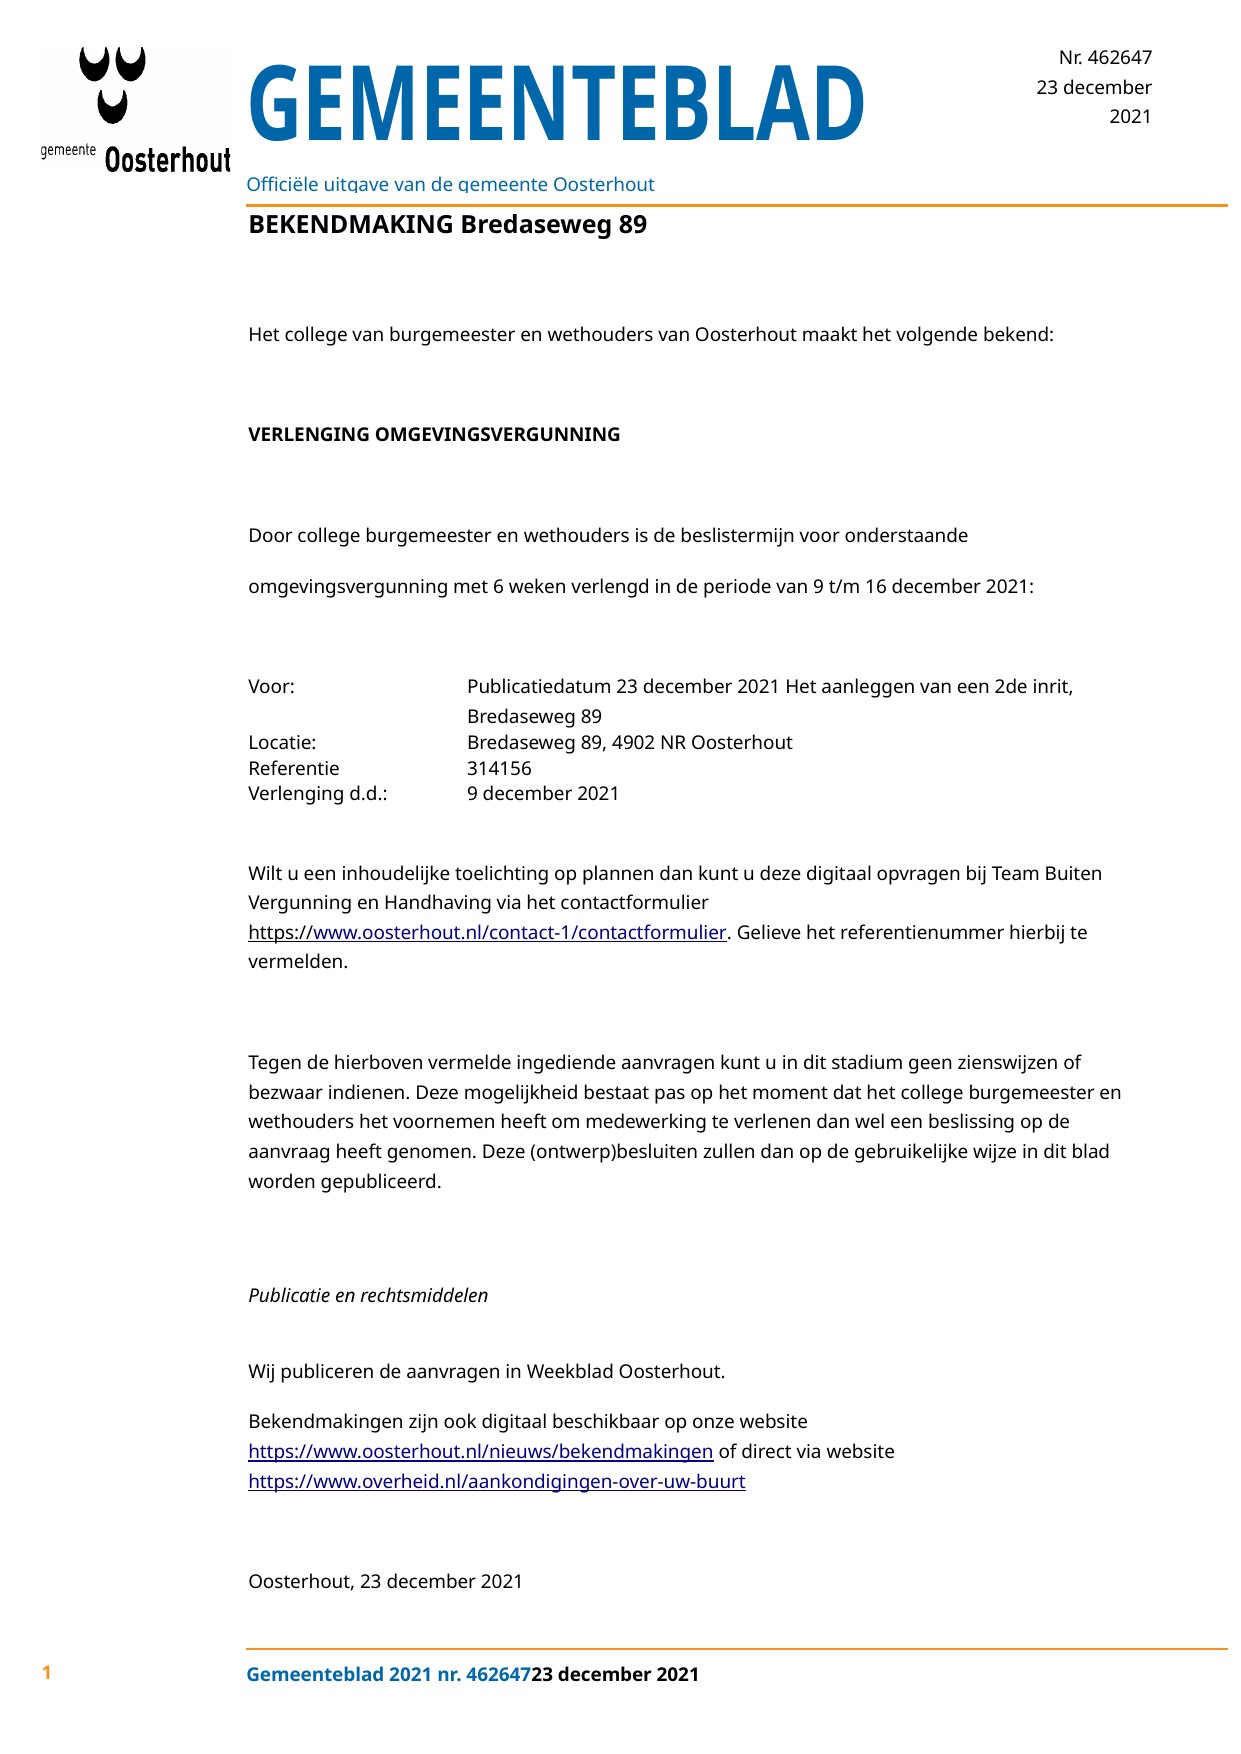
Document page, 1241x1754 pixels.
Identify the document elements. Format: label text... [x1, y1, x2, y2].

text Het college van burgemeester en wethouders van Oosterhout maakt het volgende bekend: [248, 321, 1152, 346]
table_cell Locatie: [248, 729, 467, 755]
table_cell Referentie [248, 755, 467, 781]
picture [41, 47, 231, 172]
table_cell Bredaseweg 89, 4902 NR Oosterhout [467, 729, 1152, 755]
text Wij publiceren de aanvragen in Weekblad Oosterhout. [248, 1358, 1152, 1384]
text Wilt u een inhoudelijke toelichting op plannen dan kunt u deze digitaal opvragen bij Team Buiten Vergunning en Handhaving via het contactformulier https://www.oosterhout.nl/contact-1/contactformulier. Gelieve het referentienummer hierbij te vermelden. [248, 860, 1152, 974]
text omgevingsvergunning met 6 weken verlengd in de periode van 9 t/m 16 december 2021: [248, 573, 1152, 598]
text Bekendmakingen zijn ook digitaal beschikbaar op onze website https://www.oosterhout.nl/nieuws/bekendmakingen of direct via website https://www.overheid.nl/aankondigingen-over-uw-buurt [248, 1409, 1152, 1494]
table_cell Verlenging d.d.: [248, 781, 467, 806]
table_header Voor: [248, 674, 467, 729]
text Tegen de hierboven vermelde ingediende aanvragen kunt u in dit stadium geen zienswijzen of bezwaar indienen. Deze mogelijkheid bestaat pas op het moment dat het college burgemeester en wethouders het voornemen heeft om medewerking te verlenen dan wel een beslissing op de aanvraag heeft genomen. Deze (ontwerp)besluiten zullen dan op de gebruikelijke wijze in dit blad worden gepubliceerd. [248, 1049, 1152, 1193]
table_cell 9 december 2021 [467, 781, 1152, 806]
text VERLENGING OMGEVINGSVERGUNNING [248, 422, 1152, 447]
text BEKENDMAKING Bredaseweg 89 [248, 207, 1152, 241]
table_cell 314156 [467, 755, 1152, 781]
text Publicatie en rechtsmiddelen [248, 1282, 1152, 1308]
table_header Publicatiedatum 23 december 2021 Het aanleggen van een 2de inrit, Bredaseweg 89 [467, 674, 1152, 729]
text Door college burgemeester en wethouders is de beslistermijn voor onderstaande [248, 522, 1152, 548]
text Oosterhout, 23 december 2021 [248, 1569, 1152, 1594]
